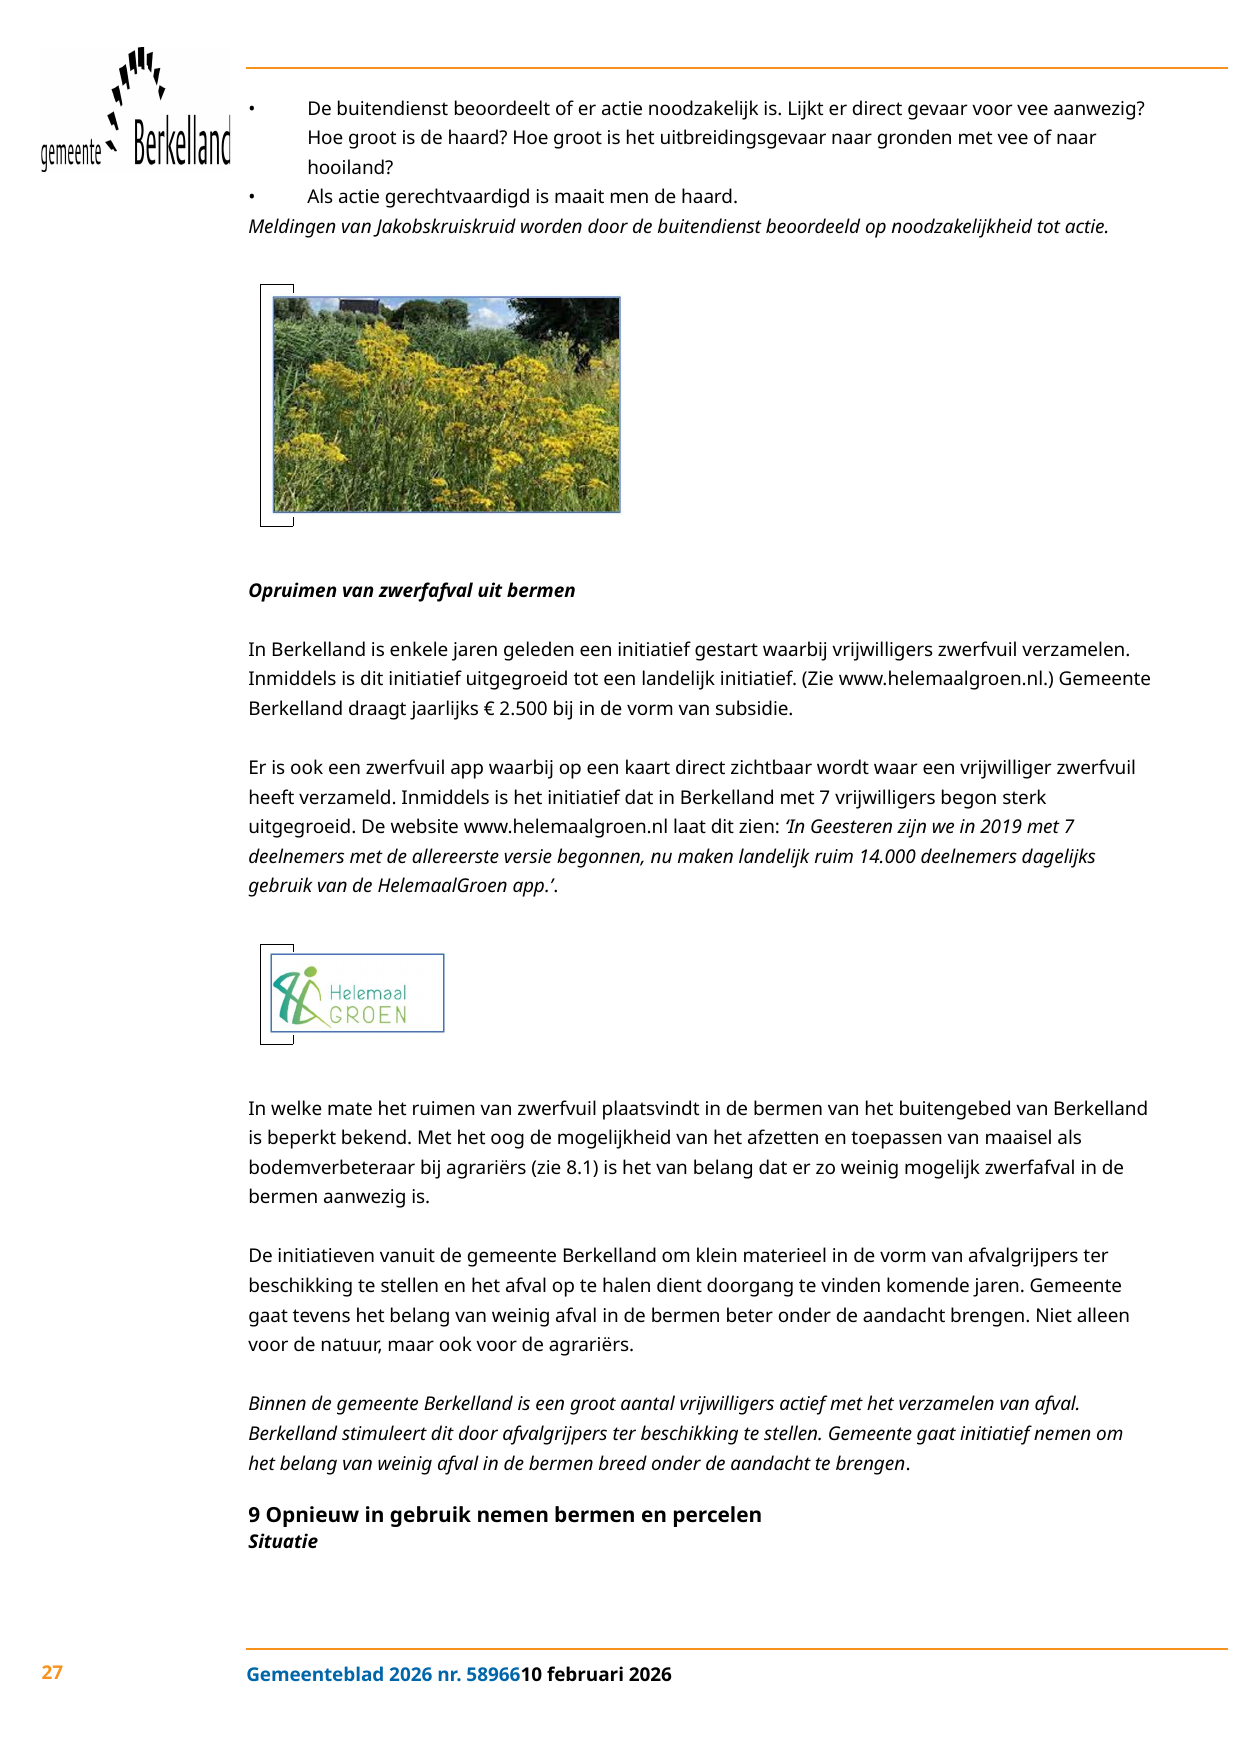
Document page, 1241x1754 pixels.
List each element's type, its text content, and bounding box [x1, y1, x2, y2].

text In welke mate het ruimen van zwerfvuil plaatsvindt in de bermen van het buitengebed van Berkelland is beperkt bekend. Met het oog de mogelijkheid van het afzetten en toepassen van maaisel als bodemverbeteraar bij agrariërs (zie 8.1) is het van belang dat er zo weinig mogelijk zwerfafval in de bermen aanwezig is. [248, 1095, 1152, 1209]
text Situatie [248, 1528, 1152, 1554]
text 9 Opnieuw in gebruik nemen bermen en percelen [248, 1500, 1152, 1528]
text Binnen de gemeente Berkelland is een groot aantal vrijwilligers actief met het verzamelen van afval. Berkelland stimuleert dit door afvalgrijpers ter beschikking te stellen. Gemeente gaat initiatief nemen om het belang van weinig afval in de bermen breed onder de aandacht te brengen. [248, 1391, 1152, 1475]
picture [268, 952, 447, 1035]
list De buitendienst beoordeelt of er actie noodzakelijk is. Lijkt er direct gevaar voor vee aanwezig? Hoe groot is de haard? Hoe groot is het uitbreidingsgevaar naar gronden met vee of naar hooiland? [248, 95, 1152, 180]
picture [41, 47, 231, 172]
list Als actie gerechtvaardigd is maait men de haard. [248, 183, 1152, 209]
text Meldingen van Jakobskruiskruid worden door de buitendienst beoordeeld op noodzakelijkheid tot actie. [248, 213, 1152, 239]
text Opruimen van zwerfafval uit bermen [248, 577, 1152, 603]
text De initiatieven vanuit de gemeente Berkelland om klein materieel in de vorm van afvalgrijpers ter beschikking te stellen en het afval op te halen dient doorgang te vinden komende jaren. Gemeente gaat tevens het belang van weinig afval in de bermen beter onder de aandacht brengen. Niet alleen voor de natuur, maar ook voor de agrariërs. [248, 1243, 1152, 1357]
text Er is ook een zwerfvuil app waarbij op een kaart direct zichtbaar wordt waar een vrijwilliger zwerfvuil heeft verzameld. Inmiddels is het initiatief dat in Berkelland met 7 vrijwilligers begon sterk uitgegroeid. De website www.helemaalgroen.nl laat dit zien: ‘In Geesteren zijn we in 2019 met 7 deelnemers met de allereerste versie begonnen, nu maken landelijk ruim 14.000 deelnemers dagelijks gebruik van de HelemaalGroen app.’. [248, 754, 1152, 898]
picture [268, 293, 624, 517]
text In Berkelland is enkele jaren geleden een initiatief gestart waarbij vrijwilligers zwerfvuil verzamelen. Inmiddels is dit initiatief uitgegroeid tot een landelijk initiatief. (Zie www.helemaalgroen.nl.) Gemeente Berkelland draagt jaarlijks € 2.500 bij in de vorm van subsidie. [248, 636, 1152, 721]
